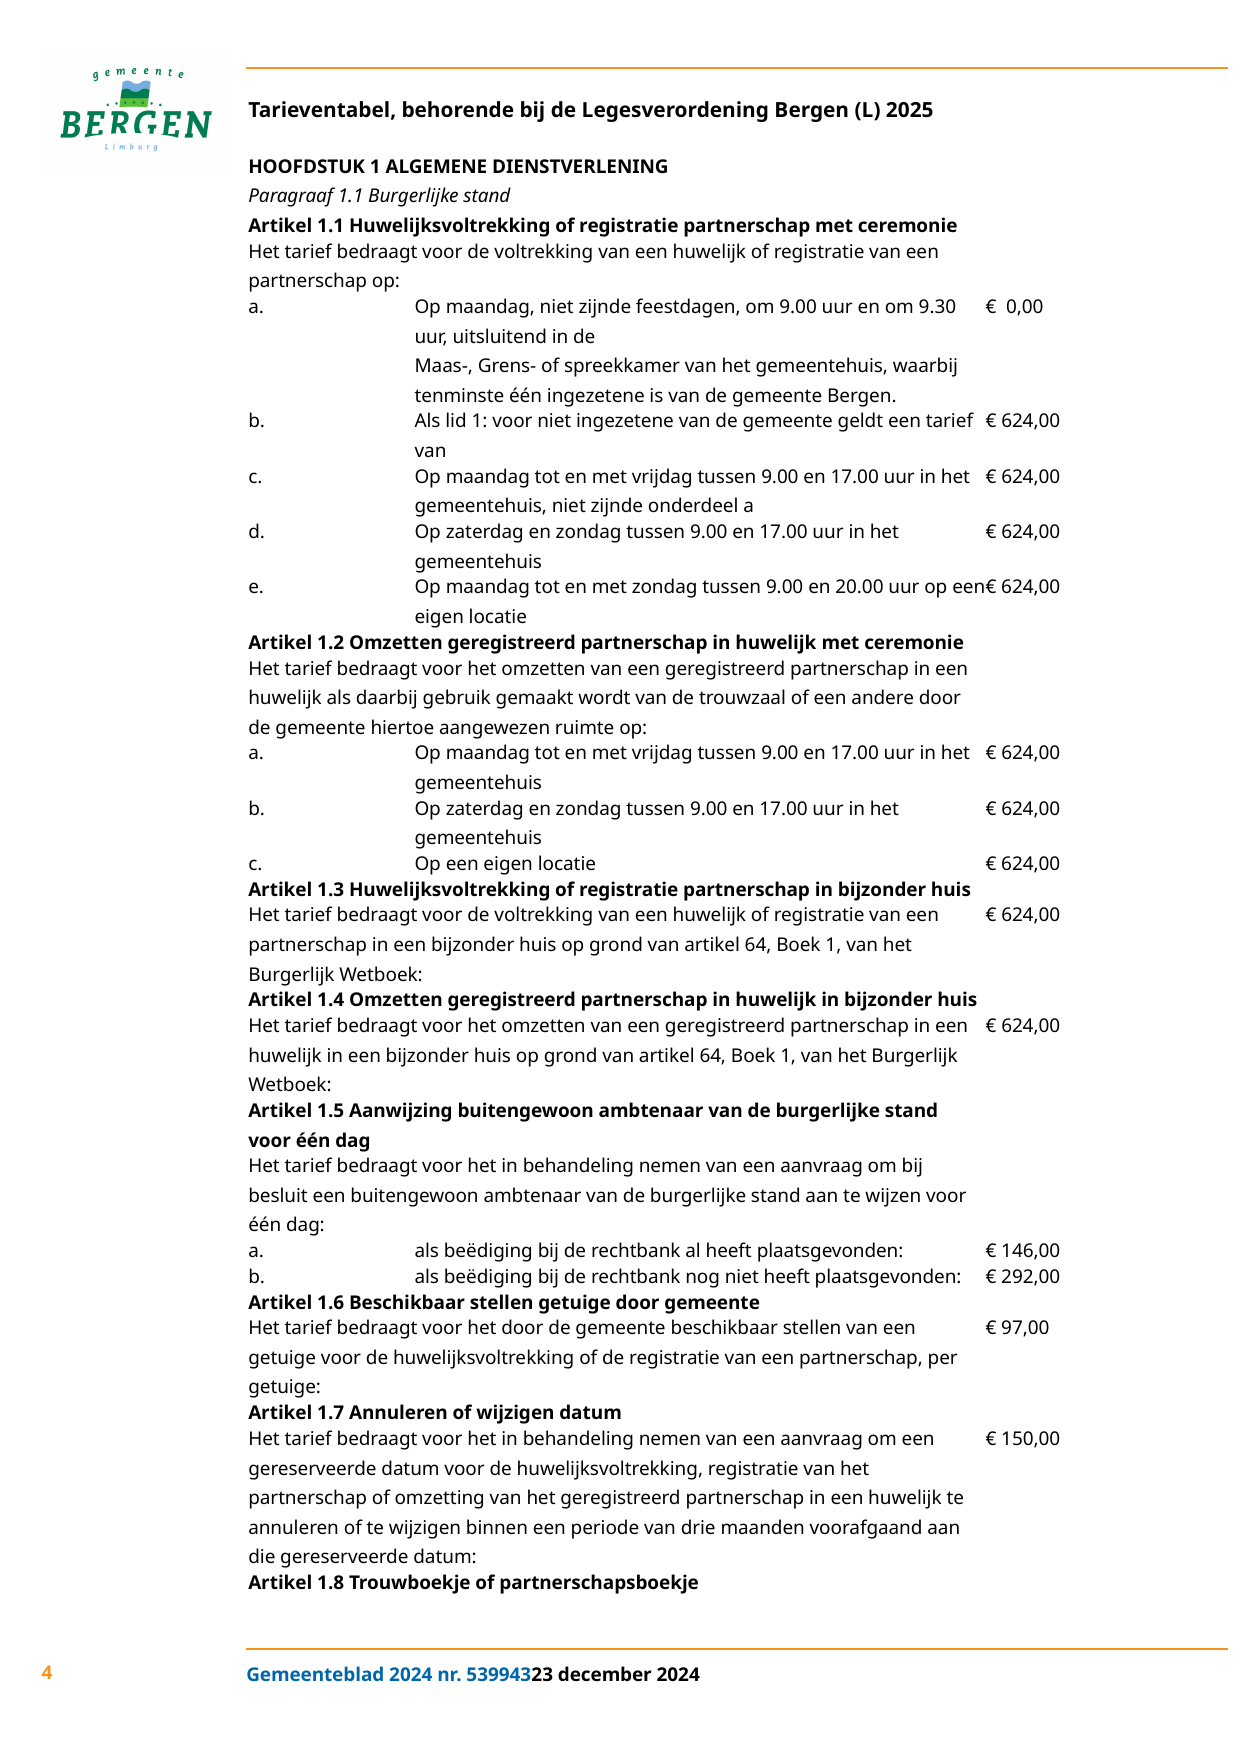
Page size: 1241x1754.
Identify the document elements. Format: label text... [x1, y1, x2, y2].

table_cell [985, 1097, 1152, 1152]
table_cell € 624,00 [985, 795, 1152, 850]
table_cell Artikel 1.3 Huwelijksvoltrekking of registratie partnerschap in bijzonder huis [248, 876, 985, 902]
text Paragraaf 1.1 Burgerlijke stand [248, 182, 1152, 208]
table_cell [985, 1153, 1152, 1237]
table_cell [985, 238, 1152, 293]
table_cell € 624,00 [985, 408, 1152, 463]
table_cell Het tarief bedraagt voor het door de gemeente beschikbaar stellen van een getuige voor de huwelijksvoltrekking of de registratie van een partnerschap, per getuige: [248, 1315, 985, 1399]
table_cell [985, 655, 1152, 739]
table_cell € 624,00 [985, 902, 1152, 987]
table_cell a. [248, 740, 414, 795]
text HOOFDSTUK 1 ALGEMENE DIENSTVERLENING [248, 153, 1152, 179]
table_cell [985, 876, 1152, 902]
table_cell Op maandag tot en met zondag tussen 9.00 en 20.00 uur op een eigen locatie [414, 574, 985, 629]
table_cell € 624,00 [985, 574, 1152, 629]
table_cell Artikel 1.7 Annuleren of wijzigen datum [248, 1400, 985, 1425]
table_cell Het tarief bedraagt voor het in behandeling nemen van een aanvraag om een gereserveerde datum voor de huwelijksvoltrekking, registratie van het partnerschap of omzetting van het geregistreerd partnerschap in een huwelijk te annuleren of te wijzigen binnen een periode van drie maanden voorafgaand aan die gereserveerde datum: [248, 1425, 985, 1569]
table_cell € 624,00 [985, 1012, 1152, 1097]
table_cell [985, 629, 1152, 655]
table_cell Op maandag tot en met vrijdag tussen 9.00 en 17.00 uur in het gemeentehuis [414, 740, 985, 795]
table_cell b. [248, 795, 414, 850]
table_cell € 624,00 [985, 850, 1152, 876]
table_cell [985, 1289, 1152, 1314]
table_cell a. [248, 1238, 414, 1263]
table_cell als beëdiging bij de rechtbank nog niet heeft plaatsgevonden: [414, 1263, 985, 1289]
table_cell [985, 1400, 1152, 1425]
table_cell als beëdiging bij de rechtbank al heeft plaatsgevonden: [414, 1238, 985, 1263]
table_cell d. [248, 518, 414, 574]
table_cell € 624,00 [985, 518, 1152, 574]
table_cell Op zaterdag en zondag tussen 9.00 en 17.00 uur in het gemeentehuis [414, 795, 985, 850]
table_cell Het tarief bedraagt voor de voltrekking van een huwelijk of registratie van een partnerschap in een bijzonder huis op grond van artikel 64, Boek 1, van het Burgerlijk Wetboek: [248, 902, 985, 987]
table_cell e. [248, 574, 414, 629]
text Tarieventabel, behorende bij de Legesverordening Bergen (L) 2025 [248, 95, 1152, 123]
table_cell Het tarief bedraagt voor de voltrekking van een huwelijk of registratie van een partnerschap op: [248, 238, 985, 293]
table_cell Het tarief bedraagt voor het omzetten van een geregistreerd partnerschap in een huwelijk als daarbij gebruik gemaakt wordt van de trouwzaal of een andere door de gemeente hiertoe aangewezen ruimte op: [248, 655, 985, 739]
table_cell Op maandag tot en met vrijdag tussen 9.00 en 17.00 uur in het gemeentehuis, niet zijnde onderdeel a [414, 463, 985, 518]
table_cell Artikel 1.5 Aanwijzing buitengewoon ambtenaar van de burgerlijke stand voor één dag [248, 1097, 985, 1152]
table_cell Het tarief bedraagt voor het in behandeling nemen van een aanvraag om bij besluit een buitengewoon ambtenaar van de burgerlijke stand aan te wijzen voor één dag: [248, 1153, 985, 1237]
table_cell € 0,00 [985, 293, 1152, 408]
table_cell [985, 1569, 1152, 1595]
table_cell Op een eigen locatie [414, 850, 985, 876]
table_cell b. [248, 408, 414, 463]
table_cell a. [248, 293, 414, 408]
table_cell € 97,00 [985, 1315, 1152, 1399]
table_cell € 150,00 [985, 1425, 1152, 1569]
table_cell Op maandag, niet zijnde feestdagen, om 9.00 uur en om 9.30 uur, uitsluitend in de Maas-, Grens- of spreekkamer van het gemeentehuis, waarbij tenminste één ingezetene is van de gemeente Bergen. [414, 293, 985, 408]
picture [41, 47, 231, 172]
table_cell Als lid 1: voor niet ingezetene van de gemeente geldt een tarief van [414, 408, 985, 463]
table_cell Op zaterdag en zondag tussen 9.00 en 17.00 uur in het gemeentehuis [414, 518, 985, 574]
table_cell € 624,00 [985, 463, 1152, 518]
table_cell [985, 987, 1152, 1012]
table_cell Artikel 1.8 Trouwboekje of partnerschapsboekje [248, 1569, 985, 1595]
table_cell € 146,00 [985, 1238, 1152, 1263]
table_cell Het tarief bedraagt voor het omzetten van een geregistreerd partnerschap in een huwelijk in een bijzonder huis op grond van artikel 64, Boek 1, van het Burgerlijk Wetboek: [248, 1012, 985, 1097]
table_header [985, 212, 1152, 238]
table_cell Artikel 1.2 Omzetten geregistreerd partnerschap in huwelijk met ceremonie [248, 629, 985, 655]
table_cell c. [248, 463, 414, 518]
table_cell b. [248, 1263, 414, 1289]
table_cell Artikel 1.6 Beschikbaar stellen getuige door gemeente [248, 1289, 985, 1314]
table_header Artikel 1.1 Huwelijksvoltrekking of registratie partnerschap met ceremonie [248, 212, 985, 238]
table_cell c. [248, 850, 414, 876]
table_cell € 624,00 [985, 740, 1152, 795]
table_cell Artikel 1.4 Omzetten geregistreerd partnerschap in huwelijk in bijzonder huis [248, 987, 985, 1012]
table_cell € 292,00 [985, 1263, 1152, 1289]
